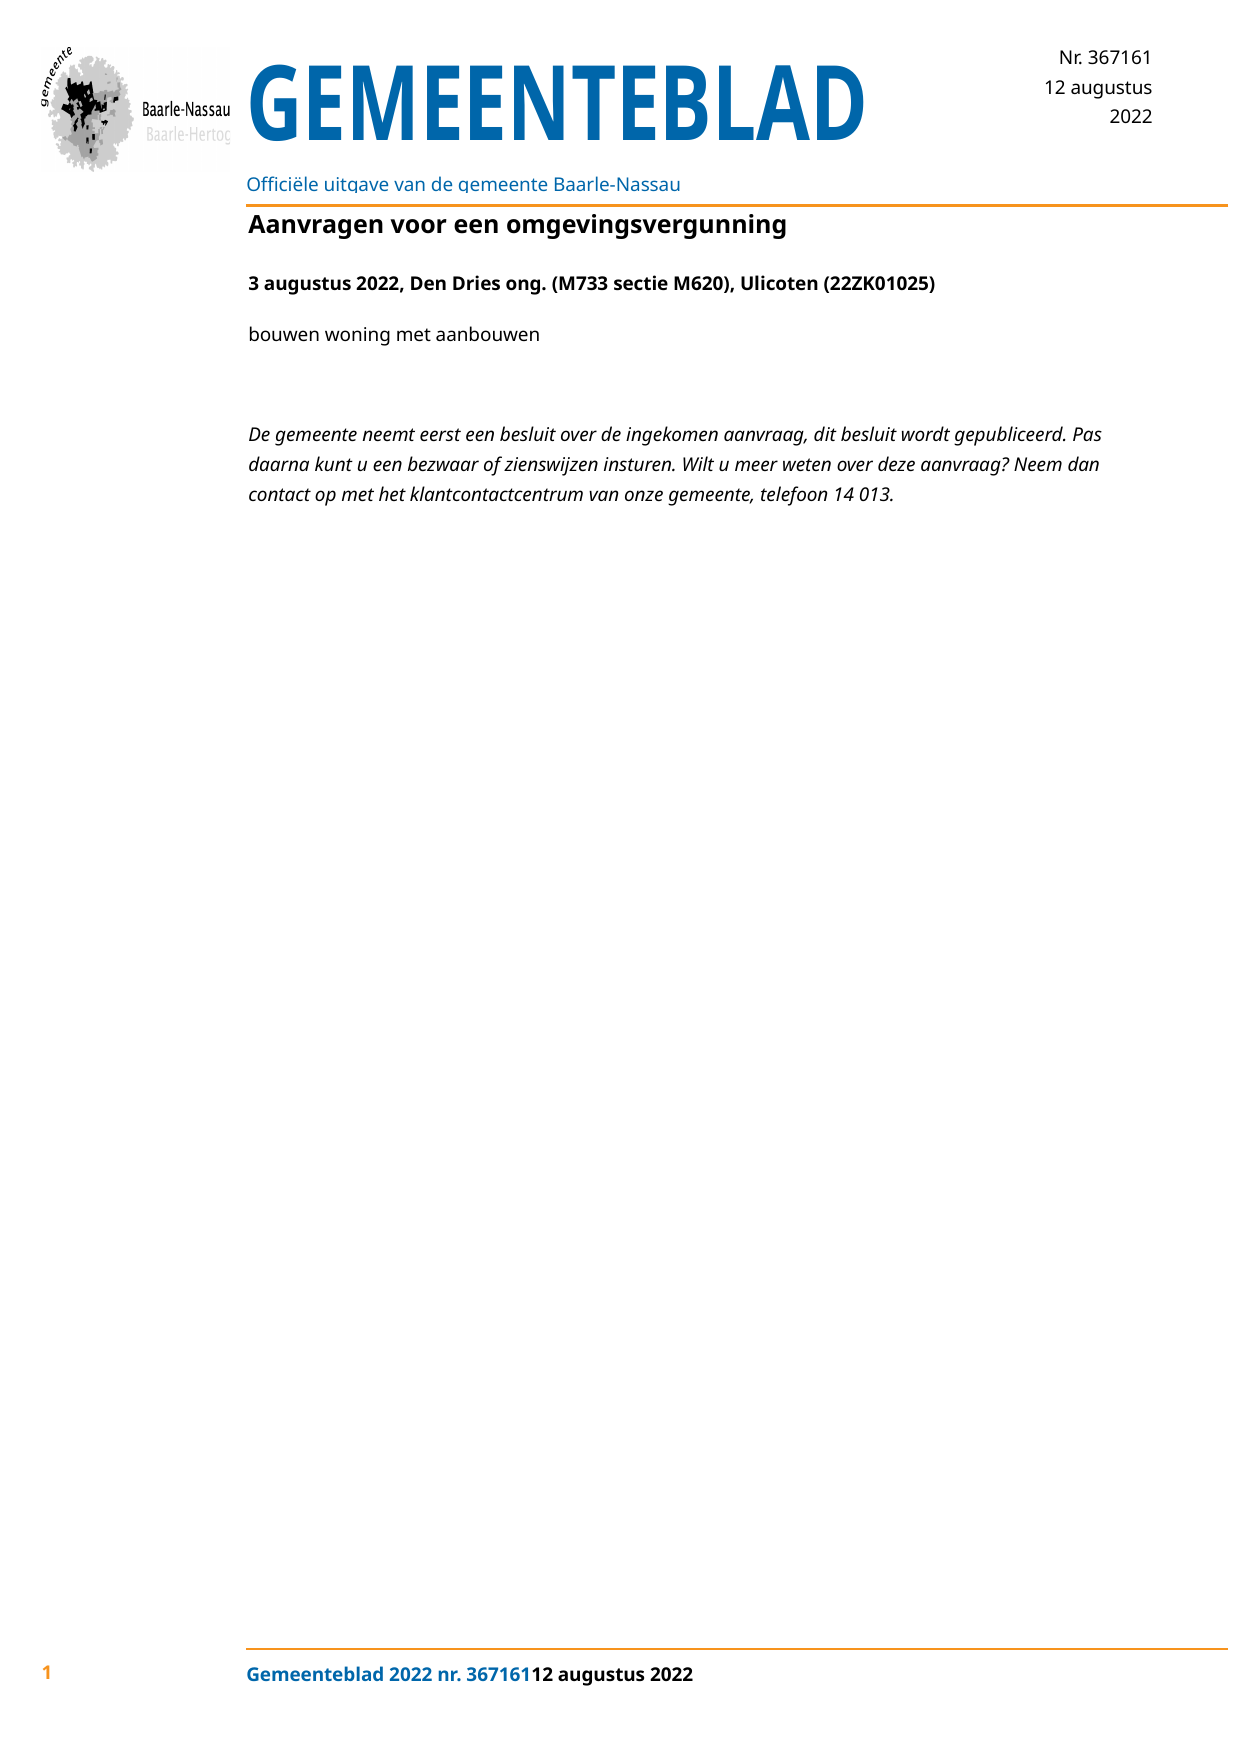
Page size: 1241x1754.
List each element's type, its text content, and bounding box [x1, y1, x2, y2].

text 3 augustus 2022, Den Dries ong. (M733 sectie M620), Ulicoten (22ZK01025) [248, 270, 1152, 296]
text bouwen woning met aanbouwen [248, 321, 1152, 346]
text Aanvragen voor een omgevingsvergunning [248, 207, 1152, 241]
text De gemeente neemt eerst een besluit over de ingekomen aanvraag, dit besluit wordt gepubliceerd. Pas daarna kunt u een bezwaar of zienswijzen insturen. Wilt u meer weten over deze aanvraag? Neem dan contact op met het klantcontactcentrum van onze gemeente, telefoon 14 013. [248, 422, 1152, 506]
picture [41, 47, 231, 172]
